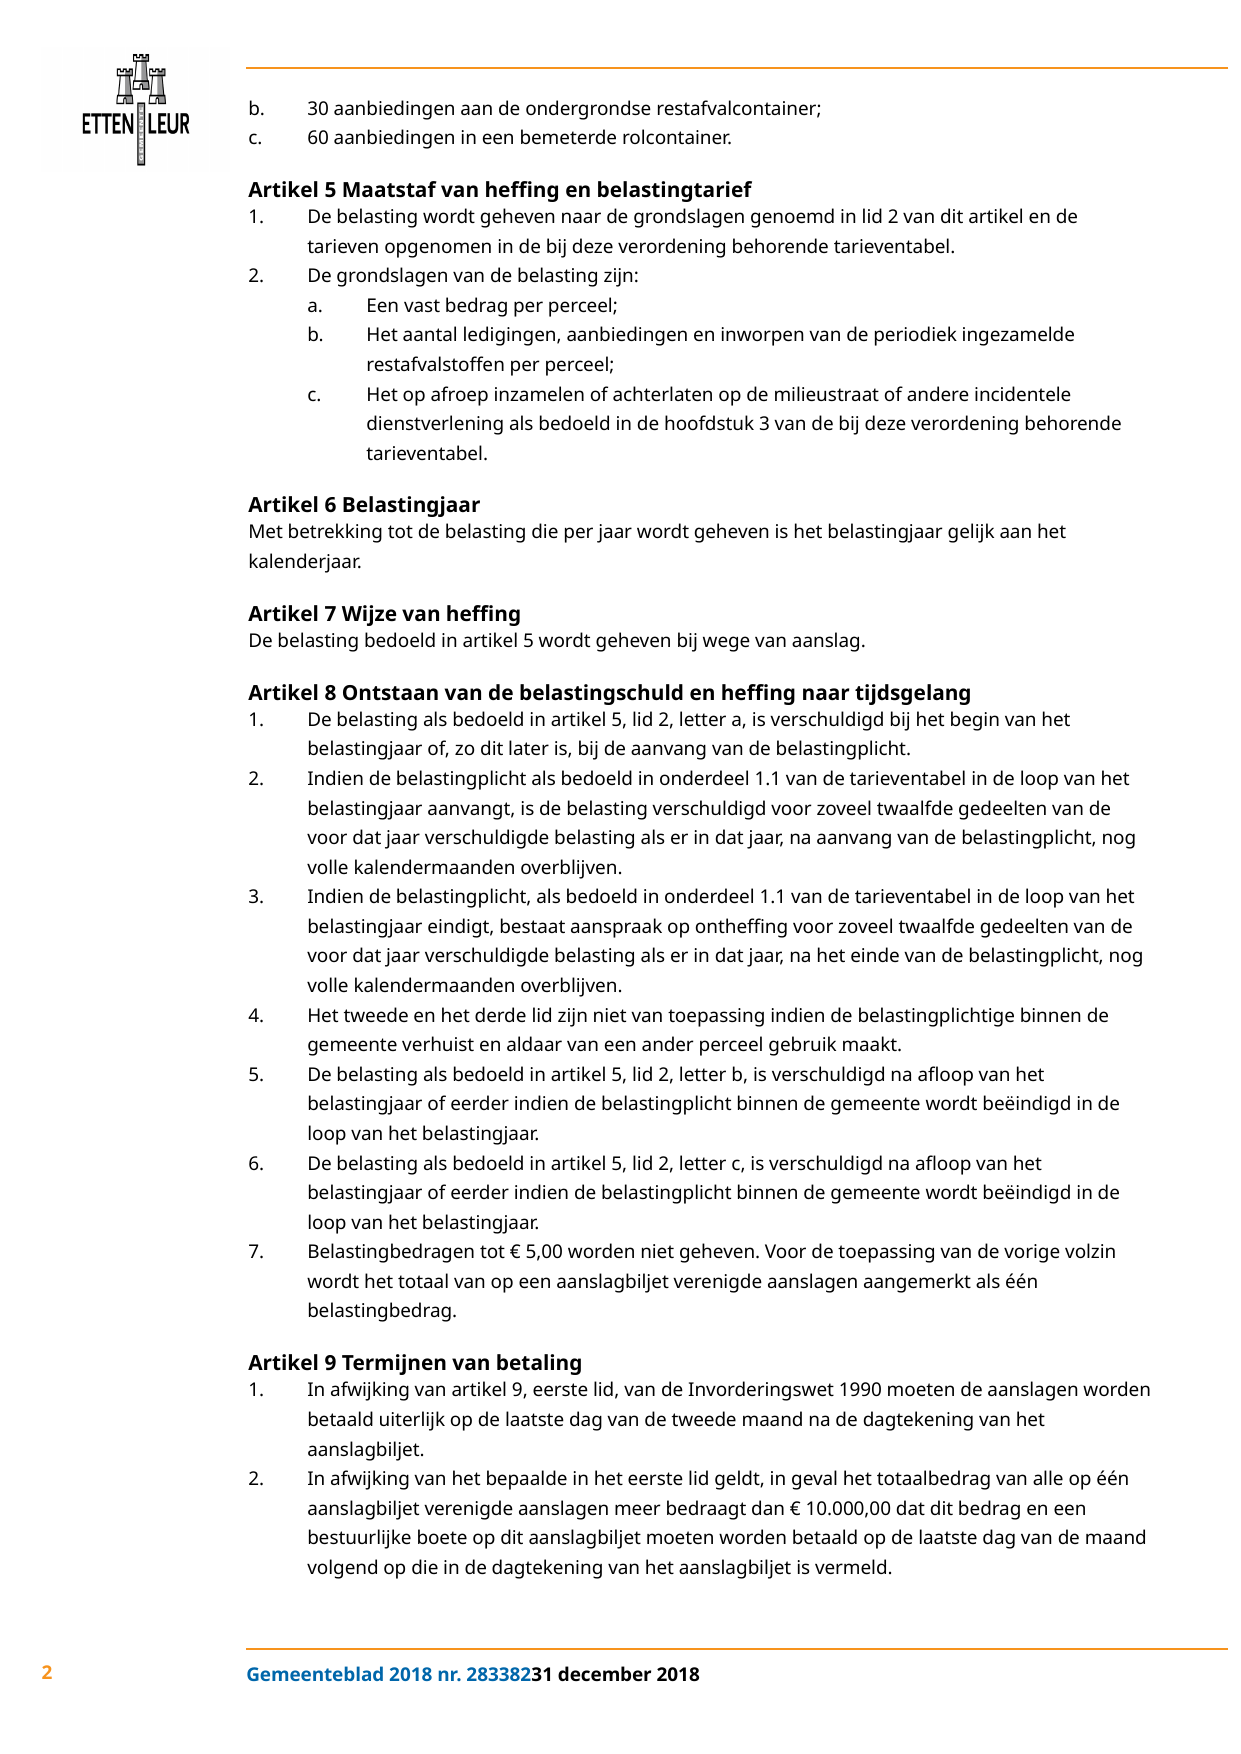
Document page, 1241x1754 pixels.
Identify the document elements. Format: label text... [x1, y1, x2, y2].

list De belasting wordt geheven naar de grondslagen genoemd in lid 2 van dit artikel en de tarieven opgenomen in de bij deze verordening behorende tarieventabel. [248, 203, 1152, 258]
list Een vast bedrag per perceel; [307, 292, 1152, 318]
text De belasting bedoeld in artikel 5 wordt geheven bij wege van aanslag. [248, 627, 1152, 653]
text Artikel 5 Maatstaf van heffing en belastingtarief [248, 175, 1152, 203]
list Belastingbedragen tot € 5,00 worden niet geheven. Voor de toepassing van de vorige volzin wordt het totaal van op een aanslagbiljet verenigde aanslagen aangemerkt als één belastingbedrag. [248, 1238, 1152, 1323]
text Met betrekking tot de belasting die per jaar wordt geheven is het belastingjaar gelijk aan het kalenderjaar. [248, 519, 1152, 574]
list De belasting als bedoeld in artikel 5, lid 2, letter b, is verschuldigd na afloop van het belastingjaar of eerder indien de belastingplicht binnen de gemeente wordt beëindigd in de loop van het belastingjaar. [248, 1061, 1152, 1146]
picture [41, 47, 231, 172]
list In afwijking van artikel 9, eerste lid, van de Invorderingswet 1990 moeten de aanslagen worden betaald uiterlijk op de laatste dag van de tweede maand na de dagtekening van het aanslagbiljet. [248, 1377, 1152, 1461]
list Het aantal ledigingen, aanbiedingen en inworpen van de periodiek ingezamelde restafvalstoffen per perceel; [307, 322, 1152, 377]
list Indien de belastingplicht als bedoeld in onderdeel 1.1 van de tarieventabel in de loop van het belastingjaar aanvangt, is de belasting verschuldigd voor zoveel twaalfde gedeelten van de voor dat jaar verschuldigde belasting als er in dat jaar, na aanvang van de belastingplicht, nog volle kalendermaanden overblijven. [248, 765, 1152, 880]
list De belasting als bedoeld in artikel 5, lid 2, letter c, is verschuldigd na afloop van het belastingjaar of eerder indien de belastingplicht binnen de gemeente wordt beëindigd in de loop van het belastingjaar. [248, 1150, 1152, 1235]
text Artikel 8 Ontstaan van de belastingschuld en heffing naar tijdsgelang [248, 678, 1152, 706]
text Artikel 9 Termijnen van betaling [248, 1348, 1152, 1377]
list 30 aanbiedingen aan de ondergrondse restafvalcontainer; [248, 95, 1152, 121]
list Het op afroep inzamelen of achterlaten op de milieustraat of andere incidentele dienstverlening als bedoeld in de hoofdstuk 3 van de bij deze verordening behorende tarieventabel. [307, 381, 1152, 466]
list Het tweede en het derde lid zijn niet van toepassing indien de belastingplichtige binnen de gemeente verhuist en aldaar van een ander perceel gebruik maakt. [248, 1002, 1152, 1057]
list De grondslagen van de belasting zijn: [248, 262, 1152, 288]
list De belasting als bedoeld in artikel 5, lid 2, letter a, is verschuldigd bij het begin van het belastingjaar of, zo dit later is, bij de aanvang van de belastingplicht. [248, 706, 1152, 761]
list 60 aanbiedingen in een bemeterde rolcontainer. [248, 124, 1152, 150]
list Indien de belastingplicht, als bedoeld in onderdeel 1.1 van de tarieventabel in de loop van het belastingjaar eindigt, bestaat aanspraak op ontheffing voor zoveel twaalfde gedeelten van de voor dat jaar verschuldigde belasting als er in dat jaar, na het einde van de belastingplicht, nog volle kalendermaanden overblijven. [248, 883, 1152, 998]
list In afwijking van het bepaalde in het eerste lid geldt, in geval het totaalbedrag van alle op één aanslagbiljet verenigde aanslagen meer bedraagt dan € 10.000,00 dat dit bedrag en een bestuurlijke boete op dit aanslagbiljet moeten worden betaald op de laatste dag van de maand volgend op die in de dagtekening van het aanslagbiljet is vermeld. [248, 1465, 1152, 1580]
text Artikel 6 Belastingjaar [248, 490, 1152, 519]
text Artikel 7 Wijze van heffing [248, 599, 1152, 627]
